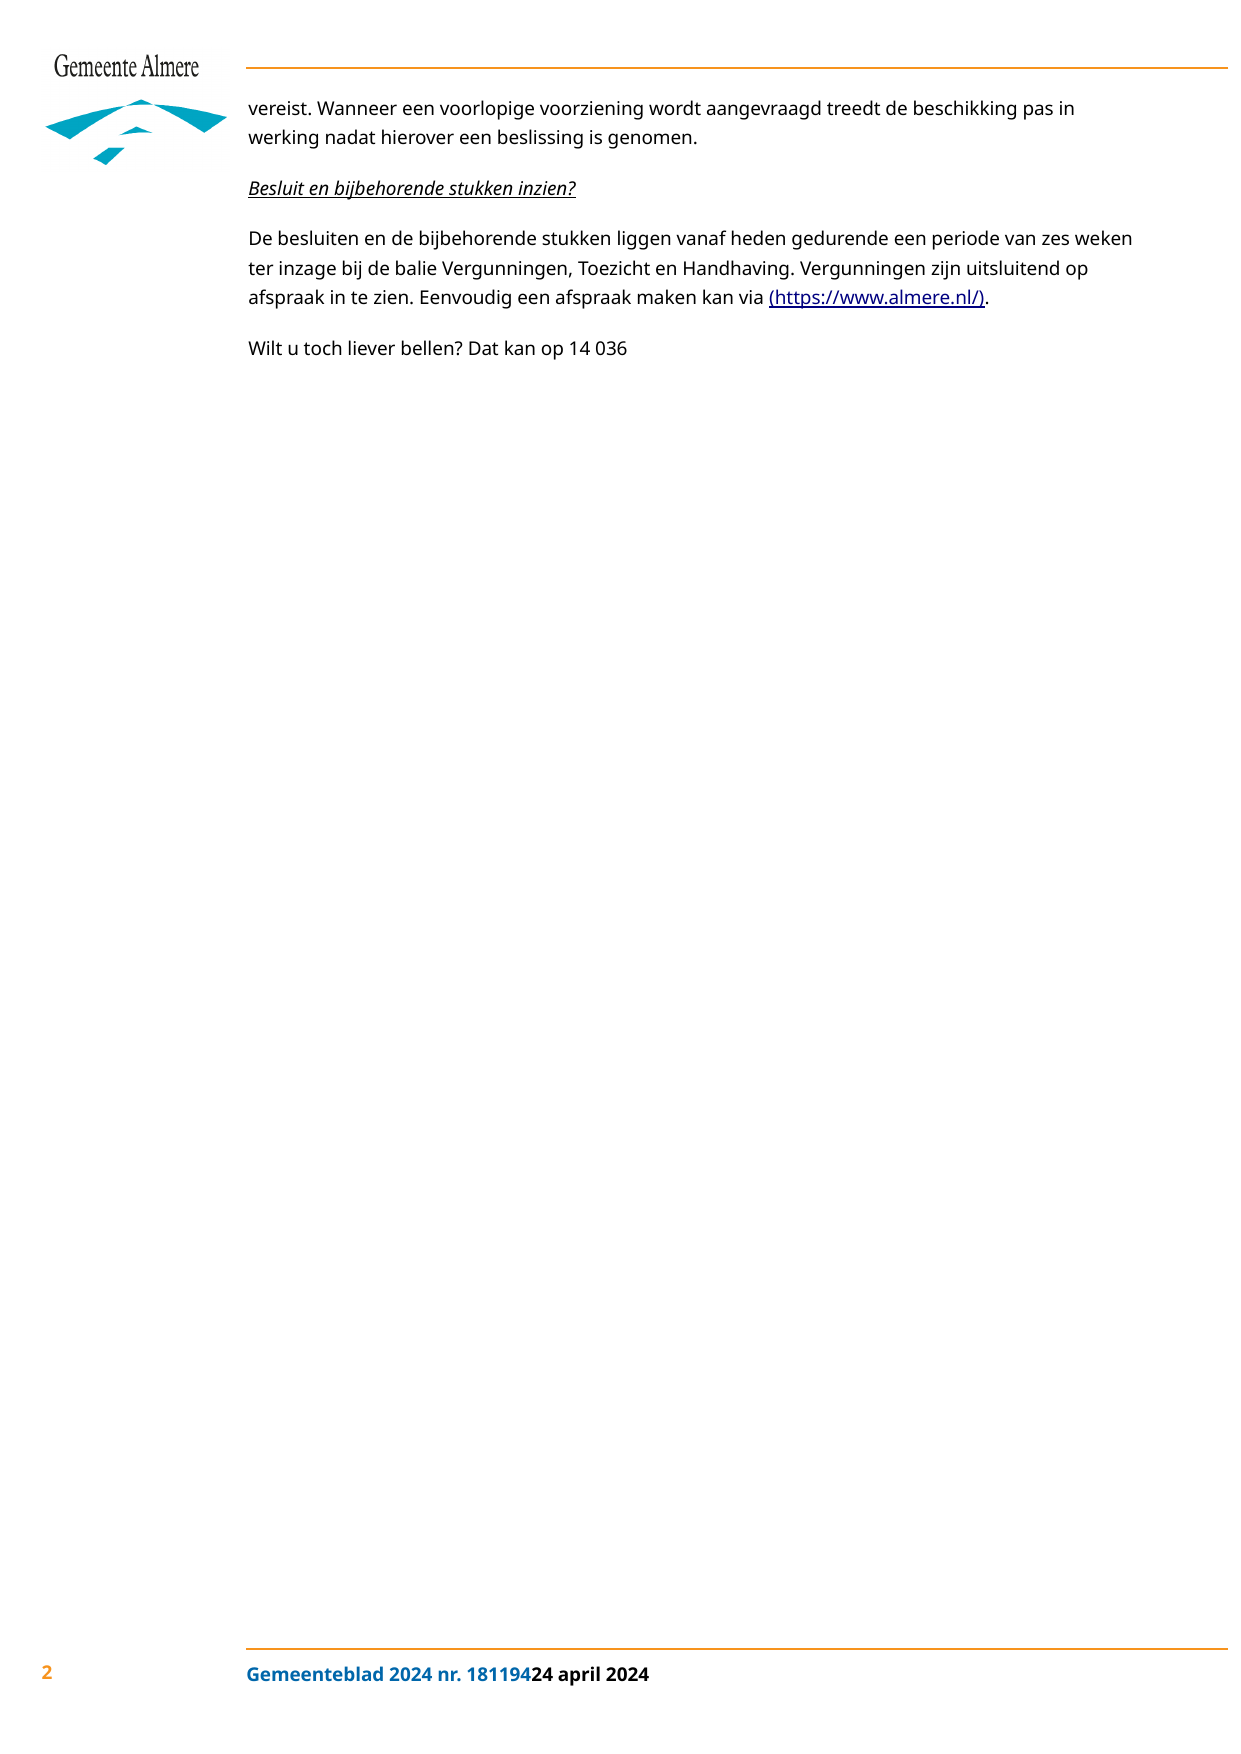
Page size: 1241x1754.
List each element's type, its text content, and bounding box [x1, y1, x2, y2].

text De besluiten en de bijbehorende stukken liggen vanaf heden gedurende een periode van zes weken ter inzage bij de balie Vergunningen, Toezicht en Handhaving. Vergunningen zijn uitsluitend op afspraak in te zien. Eenvoudig een afspraak maken kan via (https://www.almere.nl/). [248, 225, 1152, 310]
text Wilt u toch liever bellen? Dat kan op 14 036 [248, 335, 1152, 361]
text vereist. Wanneer een voorlopige voorziening wordt aangevraagd treedt de beschikking pas in werking nadat hierover een beslissing is genomen. [248, 95, 1152, 150]
picture [41, 47, 231, 172]
text Besluit en bijbehorende stukken inzien? [248, 175, 1152, 201]
